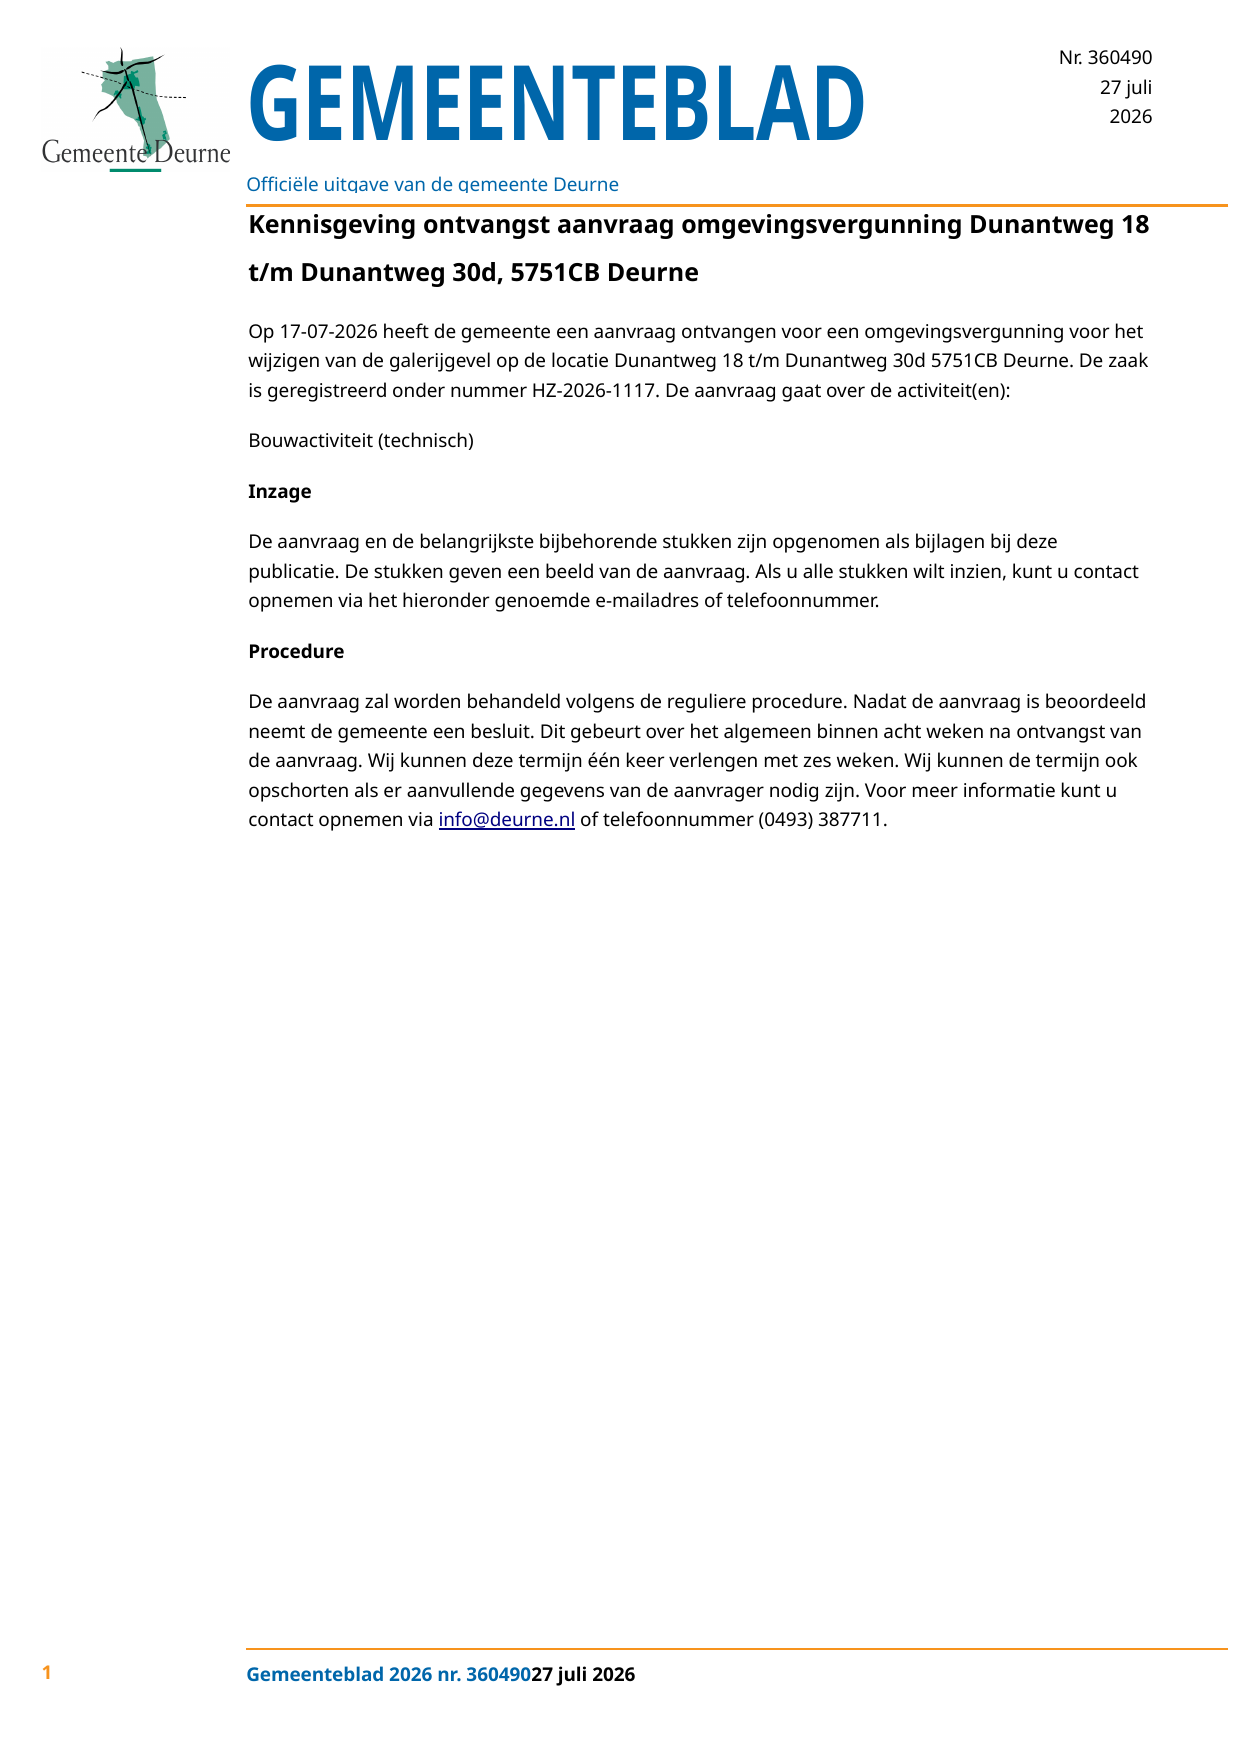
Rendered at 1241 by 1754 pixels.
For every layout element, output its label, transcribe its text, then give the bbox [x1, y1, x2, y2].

text De aanvraag en de belangrijkste bijbehorende stukken zijn opgenomen als bijlagen bij deze publicatie. De stukken geven een beeld van de aanvraag. Als u alle stukken wilt inzien, kunt u contact opnemen via het hieronder genoemde e-mailadres of telefoonnummer. [248, 528, 1152, 613]
text Inzage [248, 478, 1152, 504]
text De aanvraag zal worden behandeld volgens de reguliere procedure. Nadat de aanvraag is beoordeeld neemt de gemeente een besluit. Dit gebeurt over het algemeen binnen acht weken na ontvangst van de aanvraag. Wij kunnen deze termijn één keer verlengen met zes weken. Wij kunnen de termijn ook opschorten als er aanvullende gegevens van de aanvrager nodig zijn. Voor meer informatie kunt u contact opnemen via info@deurne.nl of telefoonnummer (0493) 387711. [248, 688, 1152, 832]
text Procedure [248, 638, 1152, 664]
text Bouwactiviteit (technisch) [248, 427, 1152, 453]
picture [41, 47, 231, 172]
text Op 17-07-2026 heeft de gemeente een aanvraag ontvangen voor een omgevingsvergunning voor het wijzigen van de galerijgevel op de locatie Dunantweg 18 t/m Dunantweg 30d 5751CB Deurne. De zaak is geregistreerd onder nummer HZ-2026-1117. De aanvraag gaat over de activiteit(en): [248, 318, 1152, 403]
text Kennisgeving ontvangst aanvraag omgevingsvergunning Dunantweg 18 t/m Dunantweg 30d, 5751CB Deurne [248, 207, 1152, 288]
